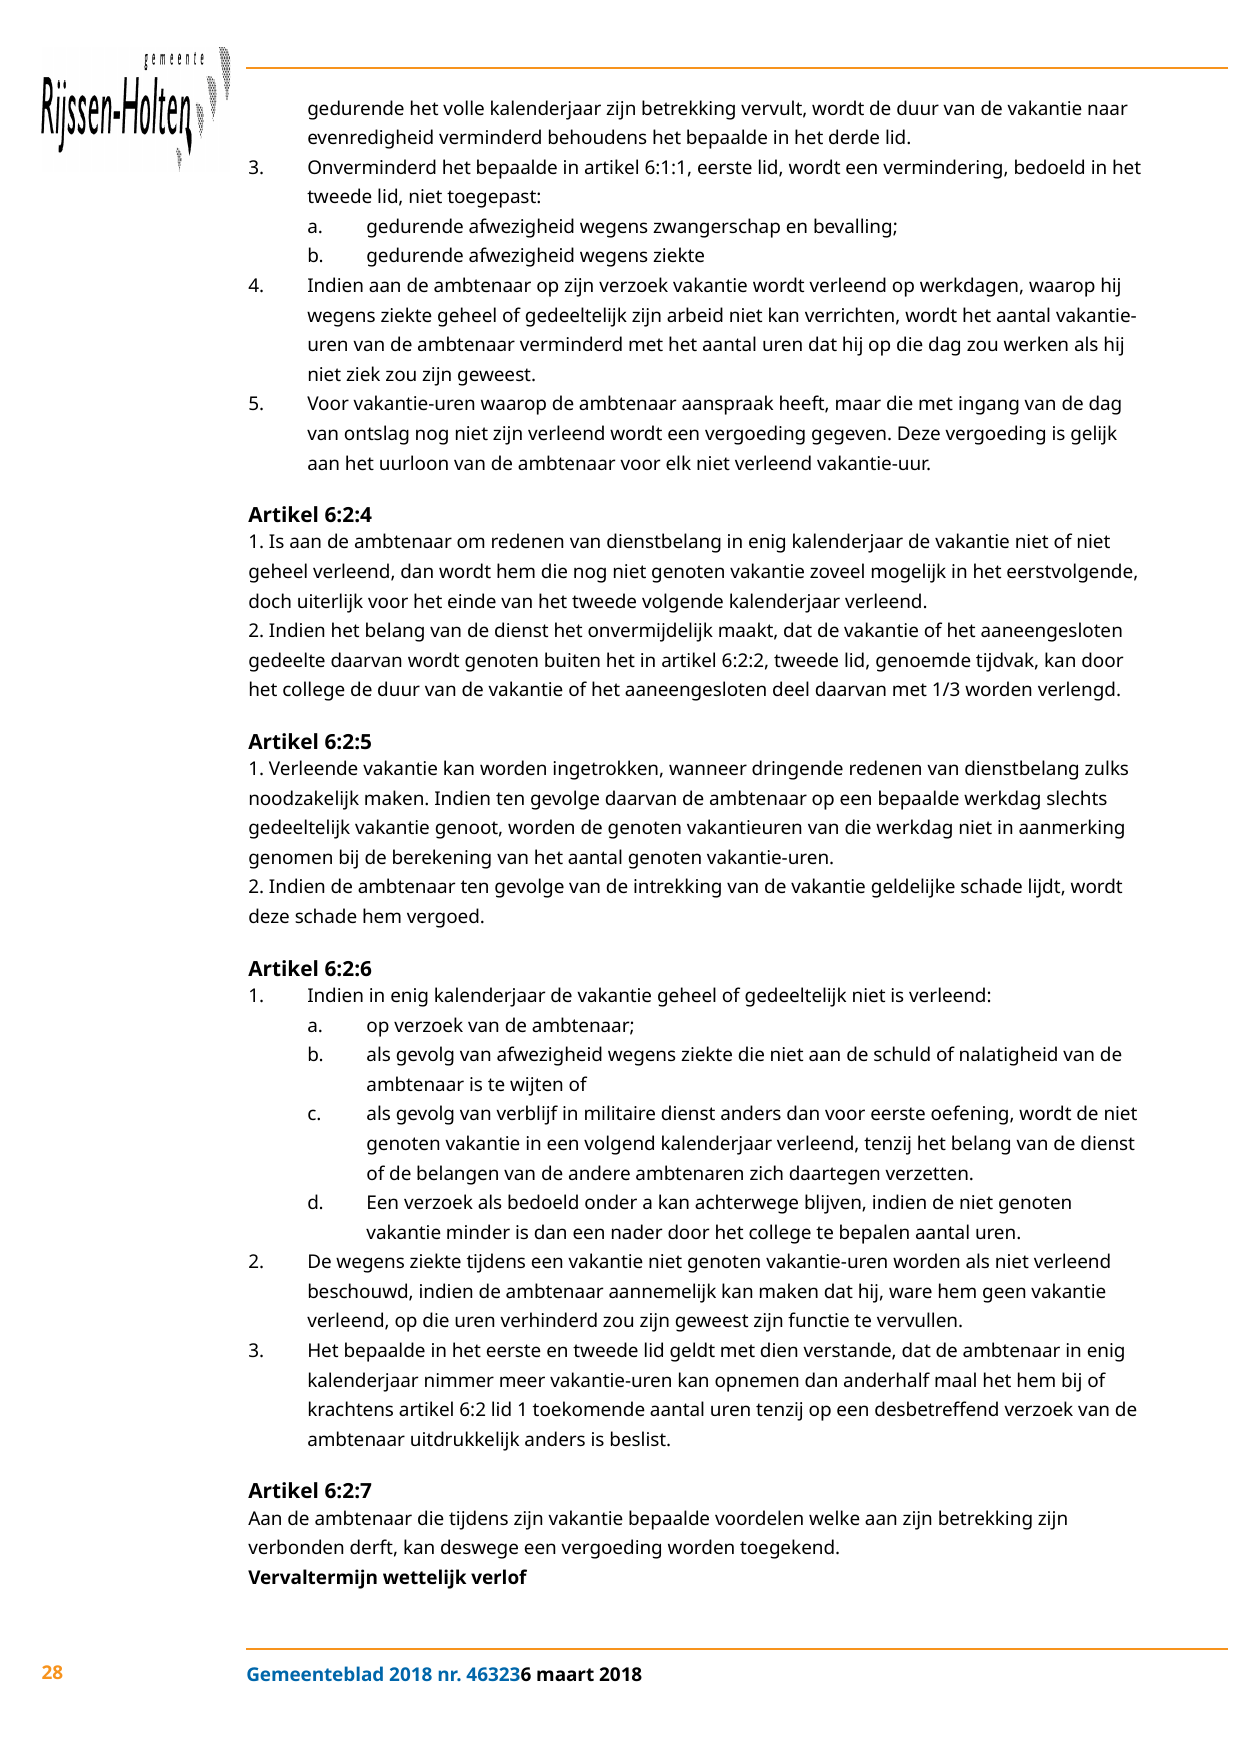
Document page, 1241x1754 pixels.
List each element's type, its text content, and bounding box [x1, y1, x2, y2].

list op verzoek van de ambtenaar; [307, 1012, 1152, 1037]
text Vervaltermijn wettelijk verlof [248, 1564, 1152, 1590]
text 1. Is aan de ambtenaar om redenen van dienstbelang in enig kalenderjaar de vakantie niet of niet geheel verleend, dan wordt hem die nog niet genoten vakantie zoveel mogelijk in het eerstvolgende, doch uiterlijk voor het einde van het tweede volgende kalenderjaar verleend. [248, 529, 1152, 613]
list als gevolg van afwezigheid wegens ziekte die niet aan de schuld of nalatigheid van de ambtenaar is te wijten of [307, 1041, 1152, 1097]
list Indien in enig kalenderjaar de vakantie geheel of gedeeltelijk niet is verleend: [248, 982, 1152, 1008]
list Een verzoek als bedoeld onder a kan achterwege blijven, indien de niet genoten vakantie minder is dan een nader door het college te bepalen aantal uren. [307, 1189, 1152, 1244]
list als gevolg van verblijf in militaire dienst anders dan voor eerste oefening, wordt de niet genoten vakantie in een volgend kalenderjaar verleend, tenzij het belang van de dienst of de belangen van de andere ambtenaren zich daartegen verzetten. [307, 1101, 1152, 1185]
text Artikel 6:2:4 [248, 500, 1152, 529]
list gedurende het volle kalenderjaar zijn betrekking vervult, wordt de duur van de vakantie naar evenredigheid verminderd behoudens het bepaalde in het derde lid. [248, 95, 1152, 150]
list De wegens ziekte tijdens een vakantie niet genoten vakantie-uren worden als niet verleend beschouwd, indien de ambtenaar aannemelijk kan maken dat hij, ware hem geen vakantie verleend, op die uren verhinderd zou zijn geweest zijn functie te vervullen. [248, 1248, 1152, 1333]
list Het bepaalde in het eerste en tweede lid geldt met dien verstande, dat de ambtenaar in enig kalenderjaar nimmer meer vakantie-uren kan opnemen dan anderhalf maal het hem bij of krachtens artikel 6:2 lid 1 toekomende aantal uren tenzij op een desbetreffend verzoek van de ambtenaar uitdrukkelijk anders is beslist. [248, 1337, 1152, 1452]
text 1. Verleende vakantie kan worden ingetrokken, wanneer dringende redenen van dienstbelang zulks noodzakelijk maken. Indien ten gevolge daarvan de ambtenaar op een bepaalde werkdag slechts gedeeltelijk vakantie genoot, worden de genoten vakantieuren van die werkdag niet in aanmerking genomen bij de berekening van het aantal genoten vakantie-uren. [248, 755, 1152, 870]
list Voor vakantie-uren waarop de ambtenaar aanspraak heeft, maar die met ingang van de dag van ontslag nog niet zijn verleend wordt een vergoeding gegeven. Deze vergoeding is gelijk aan het uurloon van de ambtenaar voor elk niet verleend vakantie-uur. [248, 391, 1152, 476]
text Aan de ambtenaar die tijdens zijn vakantie bepaalde voordelen welke aan zijn betrekking zijn verbonden derft, kan deswege een vergoeding worden toegekend. [248, 1505, 1152, 1560]
list Indien aan de ambtenaar op zijn verzoek vakantie wordt verleend op werkdagen, waarop hij wegens ziekte geheel of gedeeltelijk zijn arbeid niet kan verrichten, wordt het aantal vakantie-uren van de ambtenaar verminderd met het aantal uren dat hij op die dag zou werken als hij niet ziek zou zijn geweest. [248, 272, 1152, 387]
list gedurende afwezigheid wegens ziekte [307, 243, 1152, 268]
text Artikel 6:2:6 [248, 954, 1152, 982]
text 2. Indien de ambtenaar ten gevolge van de intrekking van de vakantie geldelijke schade lijdt, wordt deze schade hem vergoed. [248, 874, 1152, 929]
list gedurende afwezigheid wegens zwangerschap en bevalling; [307, 213, 1152, 239]
text 2. Indien het belang van de dienst het onvermijdelijk maakt, dat de vakantie of het aaneengesloten gedeelte daarvan wordt genoten buiten het in artikel 6:2:2, tweede lid, genoemde tijdvak, kan door het college de duur van de vakantie of het aaneengesloten deel daarvan met 1/3 worden verlengd. [248, 617, 1152, 702]
text Artikel 6:2:7 [248, 1476, 1152, 1505]
picture [41, 47, 231, 172]
text Artikel 6:2:5 [248, 727, 1152, 755]
list Onverminderd het bepaalde in artikel 6:1:1, eerste lid, wordt een vermindering, bedoeld in het tweede lid, niet toegepast: [248, 154, 1152, 209]
